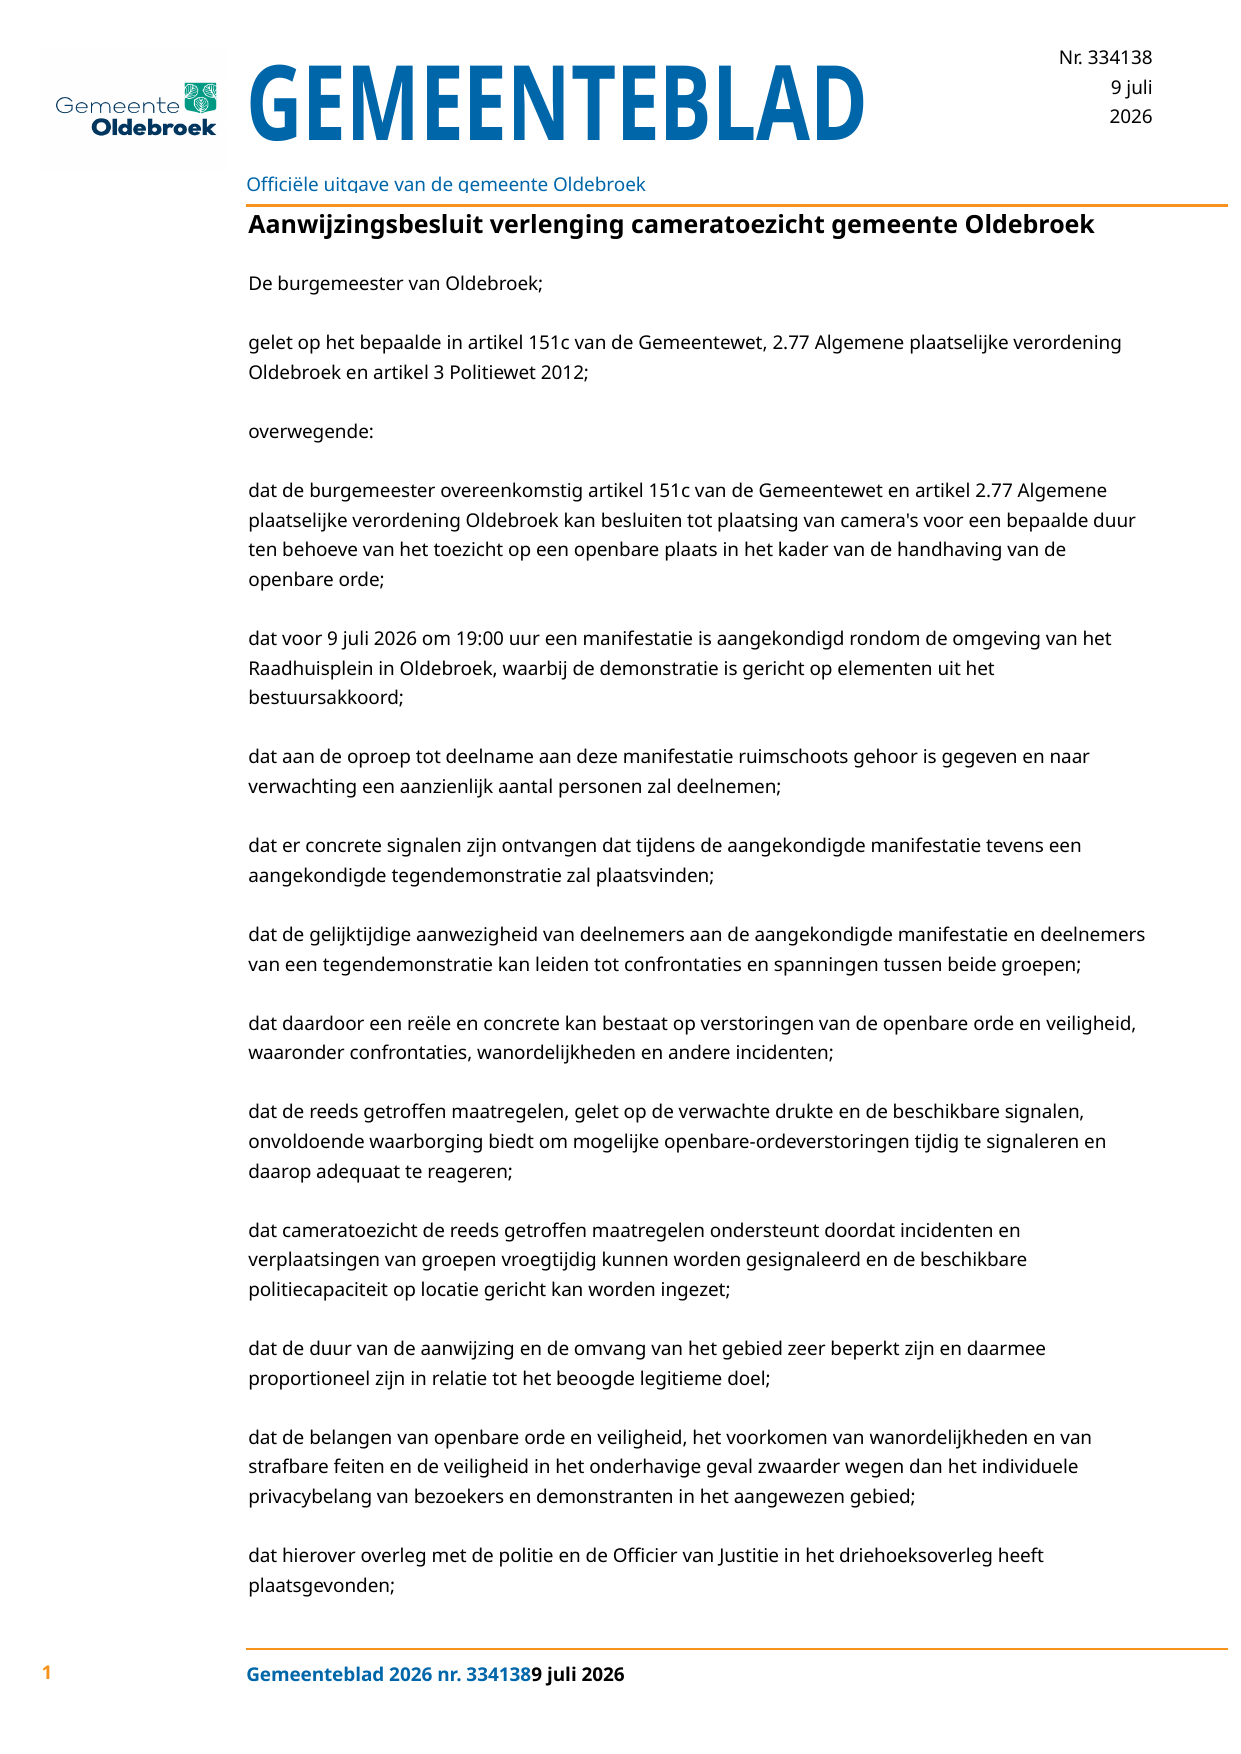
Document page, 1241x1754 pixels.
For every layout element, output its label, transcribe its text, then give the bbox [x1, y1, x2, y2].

text dat de duur van de aanwijzing en de omvang van het gebied zeer beperkt zijn en daarmee proportioneel zijn in relatie tot het beoogde legitieme doel; [248, 1335, 1152, 1391]
text dat de belangen van openbare orde en veiligheid, het voorkomen van wanordelijkheden en van strafbare feiten en de veiligheid in het onderhavige geval zwaarder wegen dan het individuele privacybelang van bezoekers en demonstranten in het aangewezen gebied; [248, 1424, 1152, 1509]
text dat de gelijktijdige aanwezigheid van deelnemers aan de aangekondigde manifestatie en deelnemers van een tegendemonstratie kan leiden tot confrontaties en spanningen tussen beide groepen; [248, 921, 1152, 976]
text dat cameratoezicht de reeds getroffen maatregelen ondersteunt doordat incidenten en verplaatsingen van groepen vroegtijdig kunnen worden gesignaleerd en de beschikbare politiecapaciteit op locatie gericht kan worden ingezet; [248, 1217, 1152, 1302]
text dat aan de oproep tot deelname aan deze manifestatie ruimschoots gehoor is gegeven en naar verwachting een aanzienlijk aantal personen zal deelnemen; [248, 744, 1152, 799]
text dat er concrete signalen zijn ontvangen dat tijdens de aangekondigde manifestatie tevens een aangekondigde tegendemonstratie zal plaatsvinden; [248, 832, 1152, 888]
picture [41, 47, 231, 172]
text dat voor 9 juli 2026 om 19:00 uur een manifestatie is aangekondigd rondom de omgeving van het Raadhuisplein in Oldebroek, waarbij de demonstratie is gericht op elementen uit het bestuursakkoord; [248, 625, 1152, 710]
text dat hierover overleg met de politie en de Officier van Justitie in het driehoeksoverleg heeft plaatsgevonden; [248, 1542, 1152, 1598]
text dat de reeds getroffen maatregelen, gelet op de verwachte drukte en de beschikbare signalen, onvoldoende waarborging biedt om mogelijke openbare-ordeverstoringen tijdig te signaleren en daarop adequaat te reageren; [248, 1099, 1152, 1183]
text gelet op het bepaalde in artikel 151c van de Gemeentewet, 2.77 Algemene plaatselijke verordening Oldebroek en artikel 3 Politiewet 2012; [248, 329, 1152, 385]
text Aanwijzingsbesluit verlenging cameratoezicht gemeente Oldebroek [248, 207, 1152, 241]
text overwegende: [248, 418, 1152, 444]
text dat de burgemeester overeenkomstig artikel 151c van de Gemeentewet en artikel 2.77 Algemene plaatselijke verordening Oldebroek kan besluiten tot plaatsing van camera's voor een bepaalde duur ten behoeve van het toezicht op een openbare plaats in het kader van de handhaving van de openbare orde; [248, 477, 1152, 592]
text De burgemeester van Oldebroek; [248, 270, 1152, 296]
text dat daardoor een reële en concrete kan bestaat op verstoringen van de openbare orde en veiligheid, waaronder confrontaties, wanordelijkheden en andere incidenten; [248, 1010, 1152, 1065]
